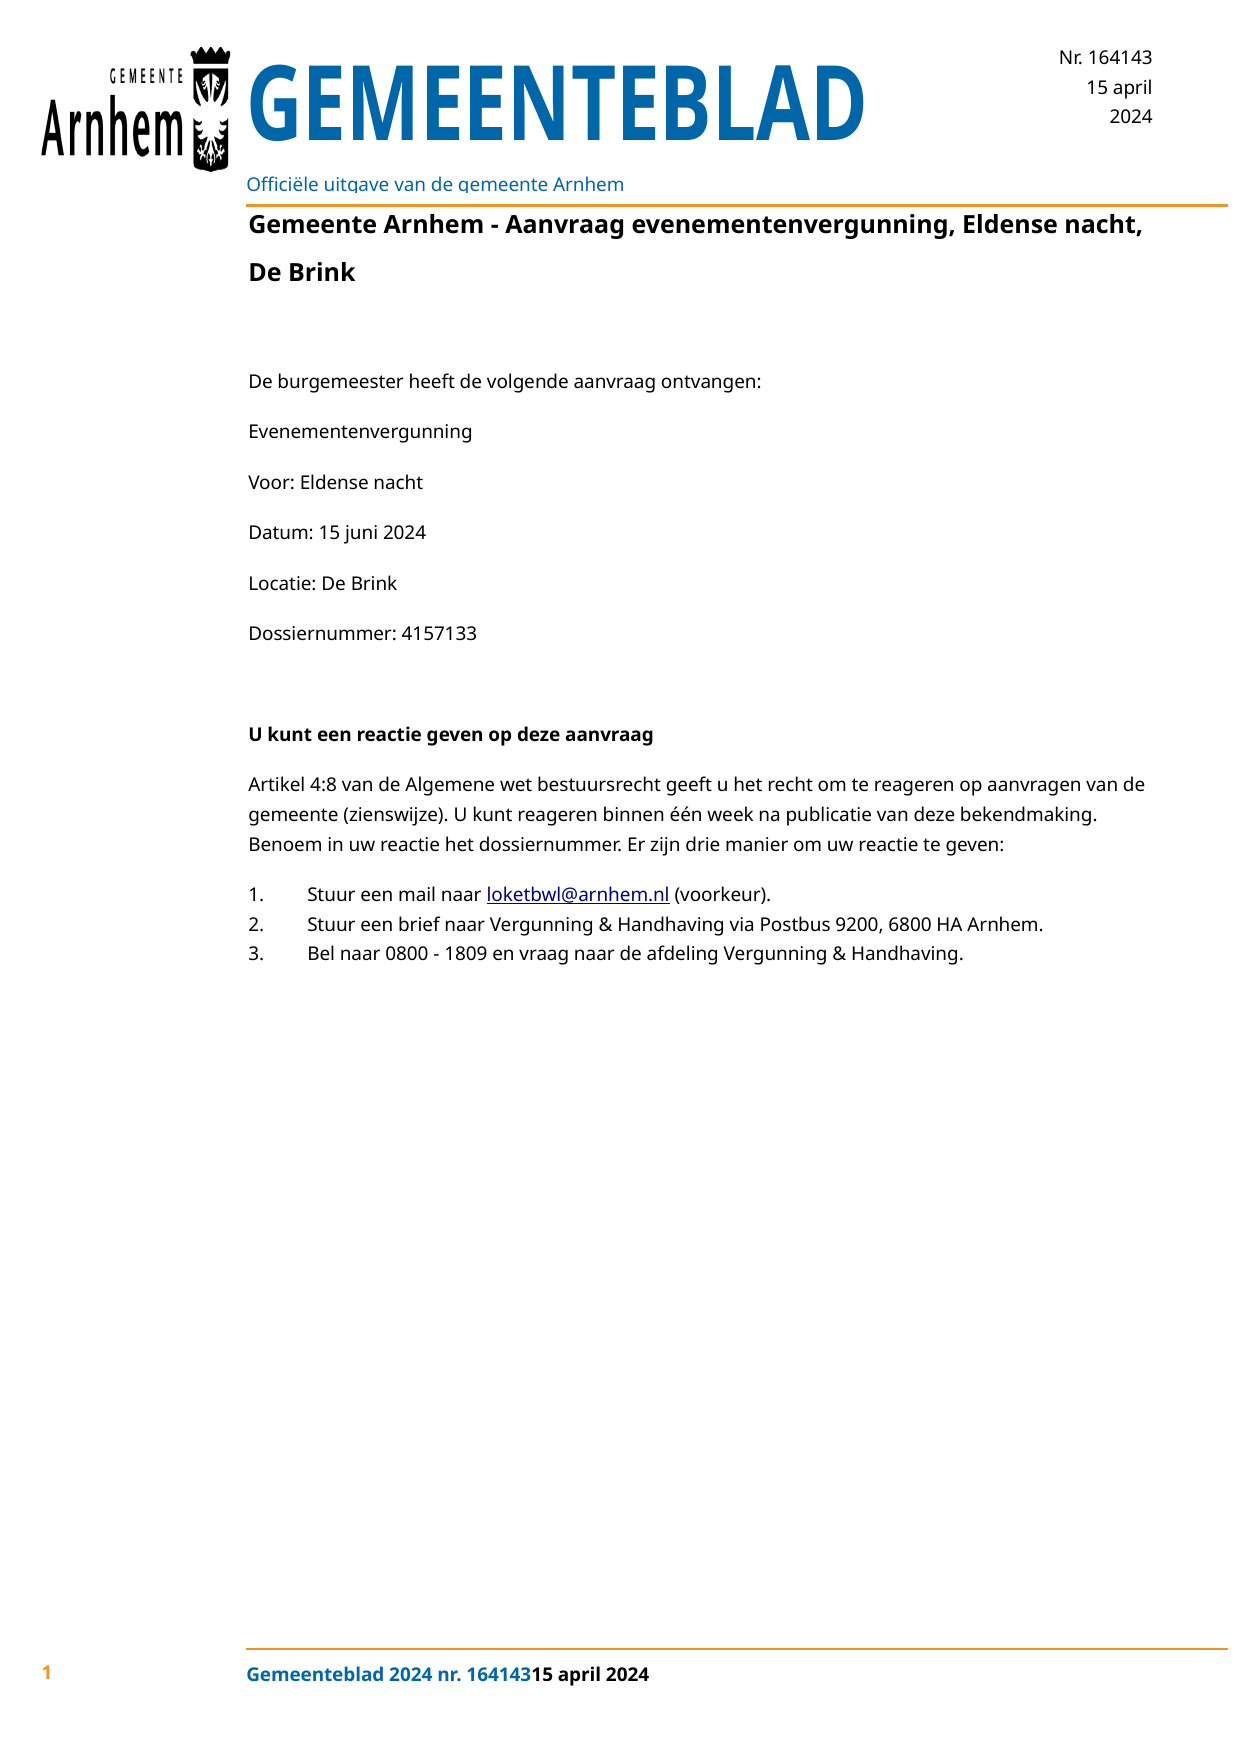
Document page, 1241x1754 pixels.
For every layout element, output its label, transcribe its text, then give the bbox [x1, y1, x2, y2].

text Dossiernummer: 4157133 [248, 620, 1152, 646]
text De burgemeester heeft de volgende aanvraag ontvangen: [248, 368, 1152, 394]
text Locatie: De Brink [248, 570, 1152, 596]
text U kunt een reactie geven op deze aanvraag [248, 721, 1152, 747]
text Datum: 15 juni 2024 [248, 519, 1152, 545]
text Gemeente Arnhem - Aanvraag evenementenvergunning, Eldense nacht, De Brink [248, 207, 1152, 288]
list Bel naar 0800 - 1809 en vraag naar de afdeling Vergunning & Handhaving. [248, 940, 1152, 966]
text Artikel 4:8 van de Algemene wet bestuursrecht geeft u het recht om te reageren op aanvragen van de gemeente (zienswijze). U kunt reageren binnen één week na publicatie van deze bekendmaking. Benoem in uw reactie het dossiernummer. Er zijn drie manier om uw reactie te geven: [248, 772, 1152, 857]
list Stuur een mail naar loketbwl@arnhem.nl (voorkeur). [248, 881, 1152, 907]
text Evenementenvergunning [248, 419, 1152, 444]
picture [41, 47, 231, 172]
text Voor: Eldense nacht [248, 469, 1152, 495]
list Stuur een brief naar Vergunning & Handhaving via Postbus 9200, 6800 HA Arnhem. [248, 911, 1152, 937]
